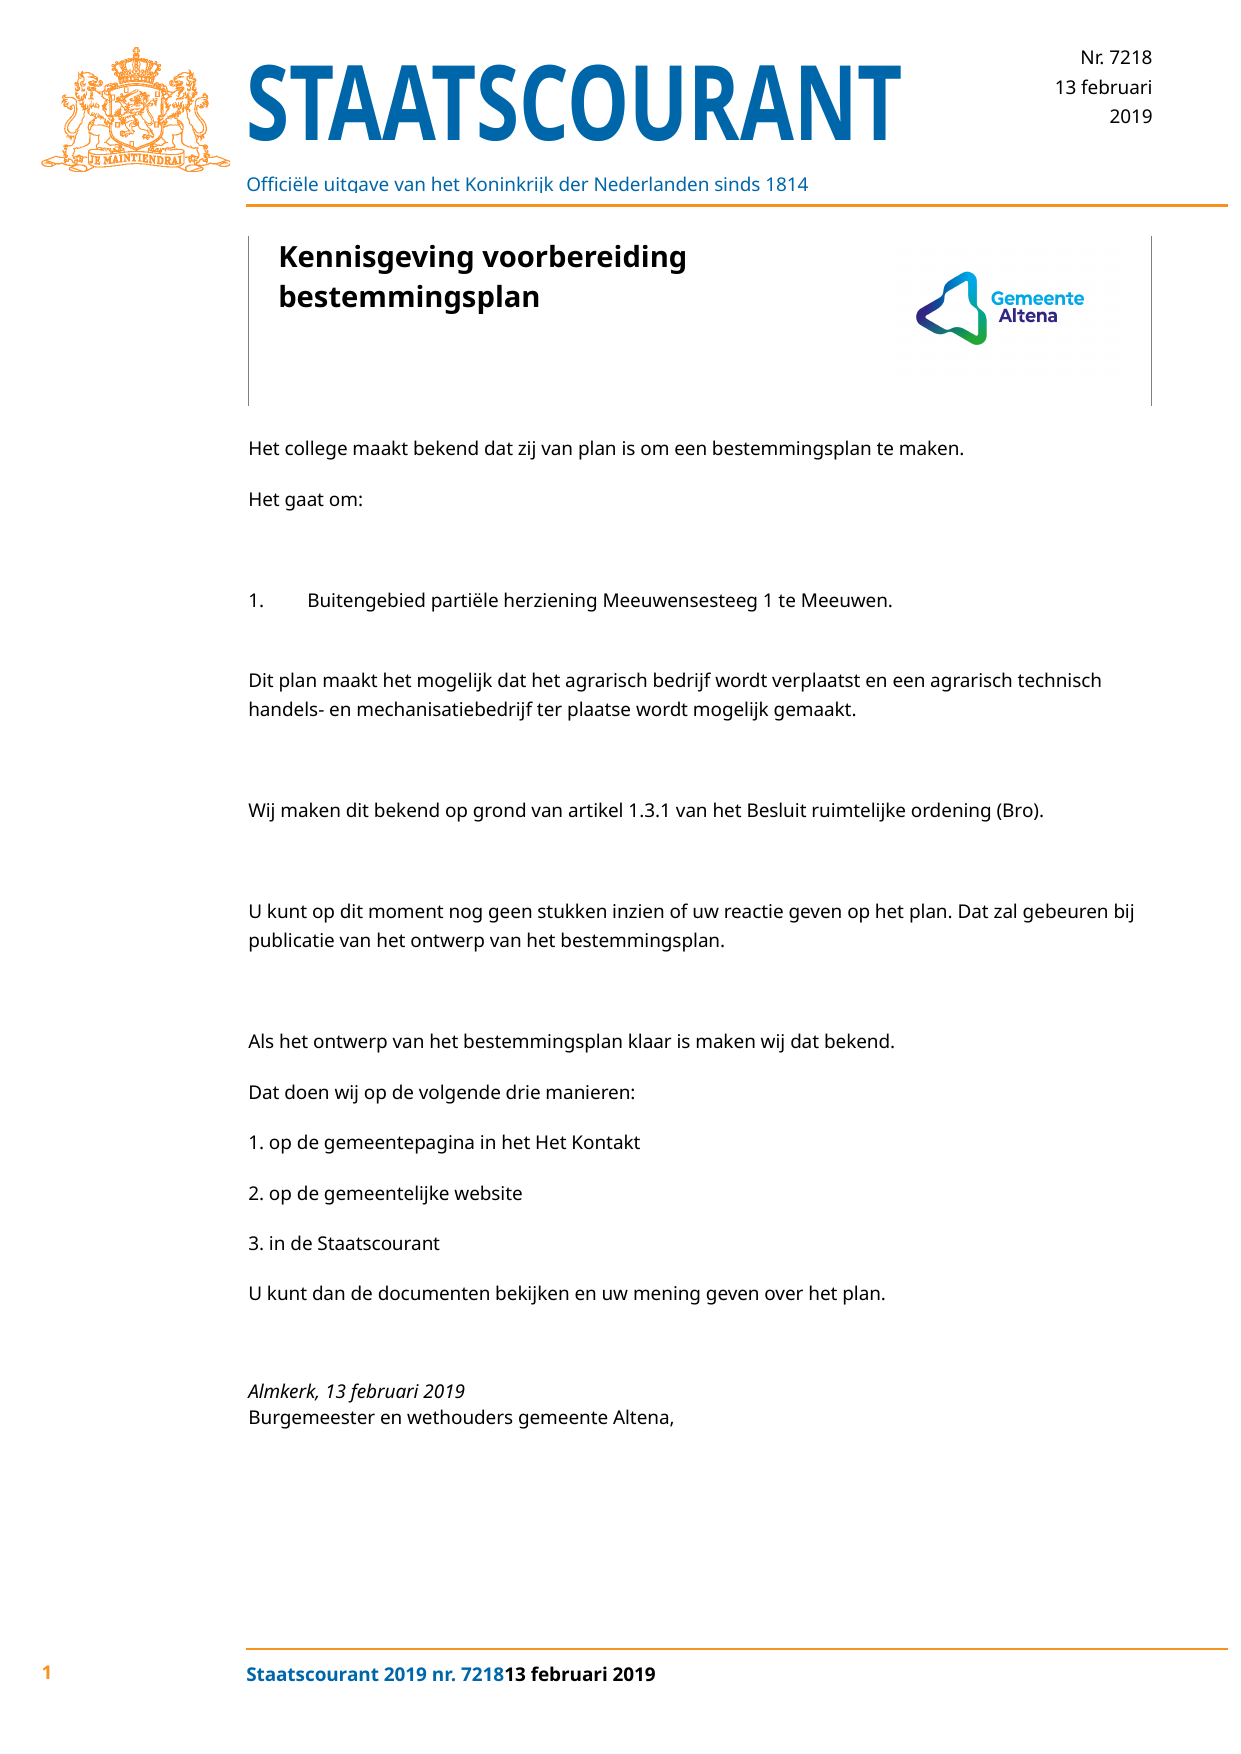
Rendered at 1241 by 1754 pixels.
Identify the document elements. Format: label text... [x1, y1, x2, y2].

text Dat doen wij op de volgende drie manieren: [248, 1079, 1152, 1104]
text Almkerk, 13 februari 2019 [248, 1379, 1152, 1404]
text 3. in de Staatscourant [248, 1230, 1152, 1256]
text Het gaat om: [248, 486, 1152, 512]
text 1. op de gemeentepagina in het Het Kontakt [248, 1129, 1152, 1155]
picture [882, 236, 1119, 381]
text Als het ontwerp van het bestemmingsplan klaar is maken wij dat bekend. [248, 1028, 1152, 1054]
text Het college maakt bekend dat zij van plan is om een bestemmingsplan te maken. [248, 436, 1152, 461]
text Wij maken dit bekend op grond van artikel 1.3.1 van het Besluit ruimtelijke ordening (Bro). [248, 797, 1152, 823]
text U kunt dan de documenten bekijken en uw mening geven over het plan. [248, 1281, 1152, 1306]
table_header [850, 236, 1151, 406]
list Buitengebied partiële herziening Meeuwensesteeg 1 te Meeuwen. [248, 587, 1152, 612]
picture [41, 47, 231, 172]
text Burgemeester en wethouders gemeente Altena, [248, 1404, 1152, 1430]
text 2. op de gemeentelijke website [248, 1180, 1152, 1205]
table_header Kennisgeving voorbereiding bestemmingsplan [249, 236, 850, 406]
text Dit plan maakt het mogelijk dat het agrarisch bedrijf wordt verplaatst en een agrarisch technisch handels- en mechanisatiebedrijf ter plaatse wordt mogelijk gemaakt. [248, 667, 1152, 722]
text U kunt op dit moment nog geen stukken inzien of uw reactie geven op het plan. Dat zal gebeuren bij publicatie van het ontwerp van het bestemmingsplan. [248, 898, 1152, 953]
